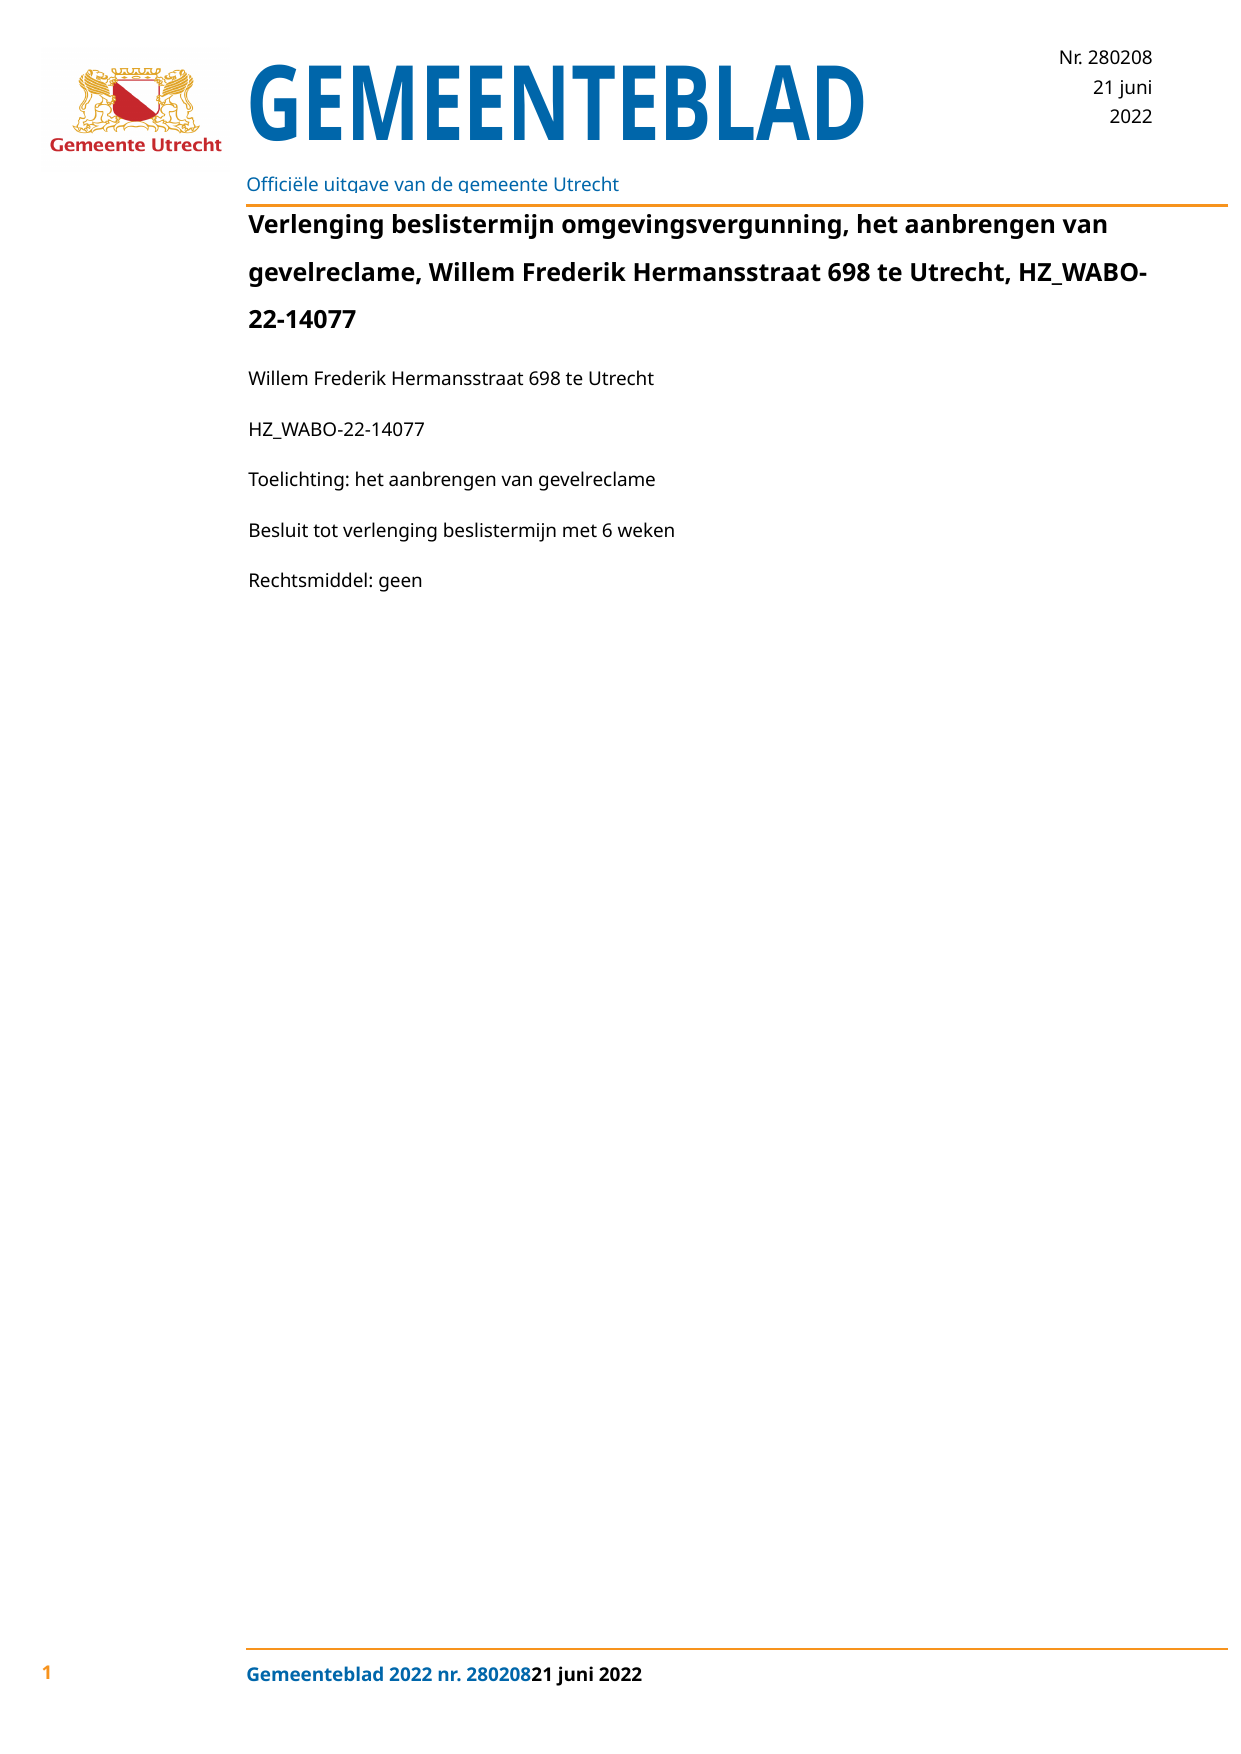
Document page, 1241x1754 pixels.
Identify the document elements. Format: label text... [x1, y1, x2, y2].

text Willem Frederik Hermansstraat 698 te Utrecht [248, 366, 1152, 391]
text Besluit tot verlenging beslistermijn met 6 weken [248, 517, 1152, 542]
text Verlenging beslistermijn omgevingsvergunning, het aanbrengen van gevelreclame, Willem Frederik Hermansstraat 698 te Utrecht, HZ_WABO-22-14077 [248, 207, 1152, 336]
picture [41, 47, 231, 172]
text Rechtsmiddel: geen [248, 567, 1152, 593]
text HZ_WABO-22-14077 [248, 416, 1152, 442]
text Toelichting: het aanbrengen van gevelreclame [248, 466, 1152, 492]
